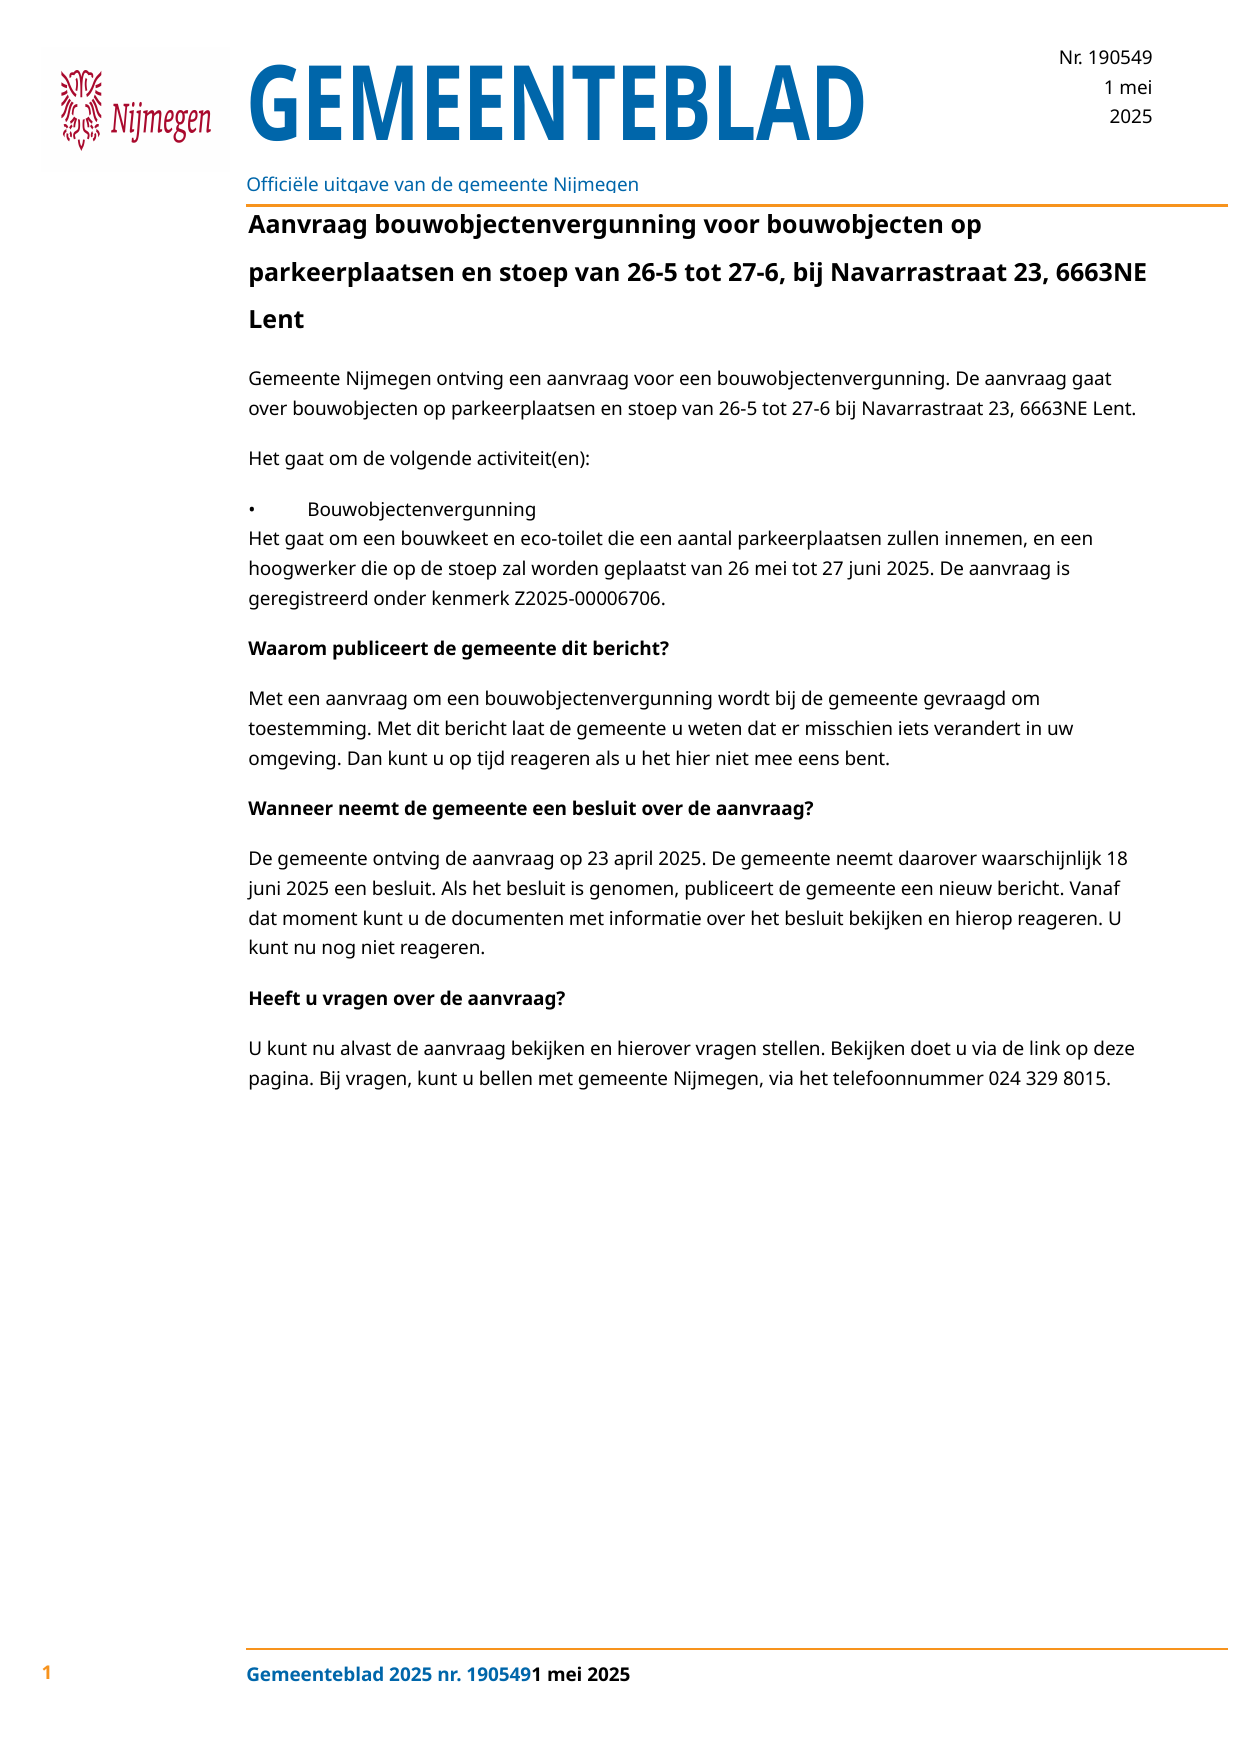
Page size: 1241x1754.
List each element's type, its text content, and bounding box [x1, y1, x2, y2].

text De gemeente ontving de aanvraag op 23 april 2025. De gemeente neemt daarover waarschijnlijk 18 juni 2025 een besluit. Als het besluit is genomen, publiceert de gemeente een nieuw bericht. Vanaf dat moment kunt u de documenten met informatie over het besluit bekijken en hierop reageren. U kunt nu nog niet reageren. [248, 846, 1152, 960]
text Het gaat om een bouwkeet en eco-toilet die een aantal parkeerplaatsen zullen innemen, en een hoogwerker die op de stoep zal worden geplaatst van 26 mei tot 27 juni 2025. De aanvraag is geregistreerd onder kenmerk Z2025-00006706. [248, 526, 1152, 610]
text U kunt nu alvast de aanvraag bekijken en hierover vragen stellen. Bekijken doet u via de link op deze pagina. Bij vragen, kunt u bellen met gemeente Nijmegen, via het telefoonnummer 024 329 8015. [248, 1035, 1152, 1090]
text Aanvraag bouwobjectenvergunning voor bouwobjecten op parkeerplaatsen en stoep van 26-5 tot 27-6, bij Navarrastraat 23, 6663NE Lent [248, 207, 1152, 336]
text Wanneer neemt de gemeente een besluit over de aanvraag? [248, 795, 1152, 821]
text Met een aanvraag om een bouwobjectenvergunning wordt bij de gemeente gevraagd om toestemming. Met dit bericht laat de gemeente u weten dat er misschien iets verandert in uw omgeving. Dan kunt u op tijd reageren als u het hier niet mee eens bent. [248, 686, 1152, 770]
text Heeft u vragen over de aanvraag? [248, 985, 1152, 1010]
list Bouwobjectenvergunning [248, 496, 1152, 522]
picture [41, 47, 231, 172]
text Het gaat om de volgende activiteit(en): [248, 446, 1152, 471]
text Gemeente Nijmegen ontving een aanvraag voor een bouwobjectenvergunning. De aanvraag gaat over bouwobjecten op parkeerplaatsen en stoep van 26-5 tot 27-6 bij Navarrastraat 23, 6663NE Lent. [248, 366, 1152, 421]
text Waarom publiceert de gemeente dit bericht? [248, 635, 1152, 661]
